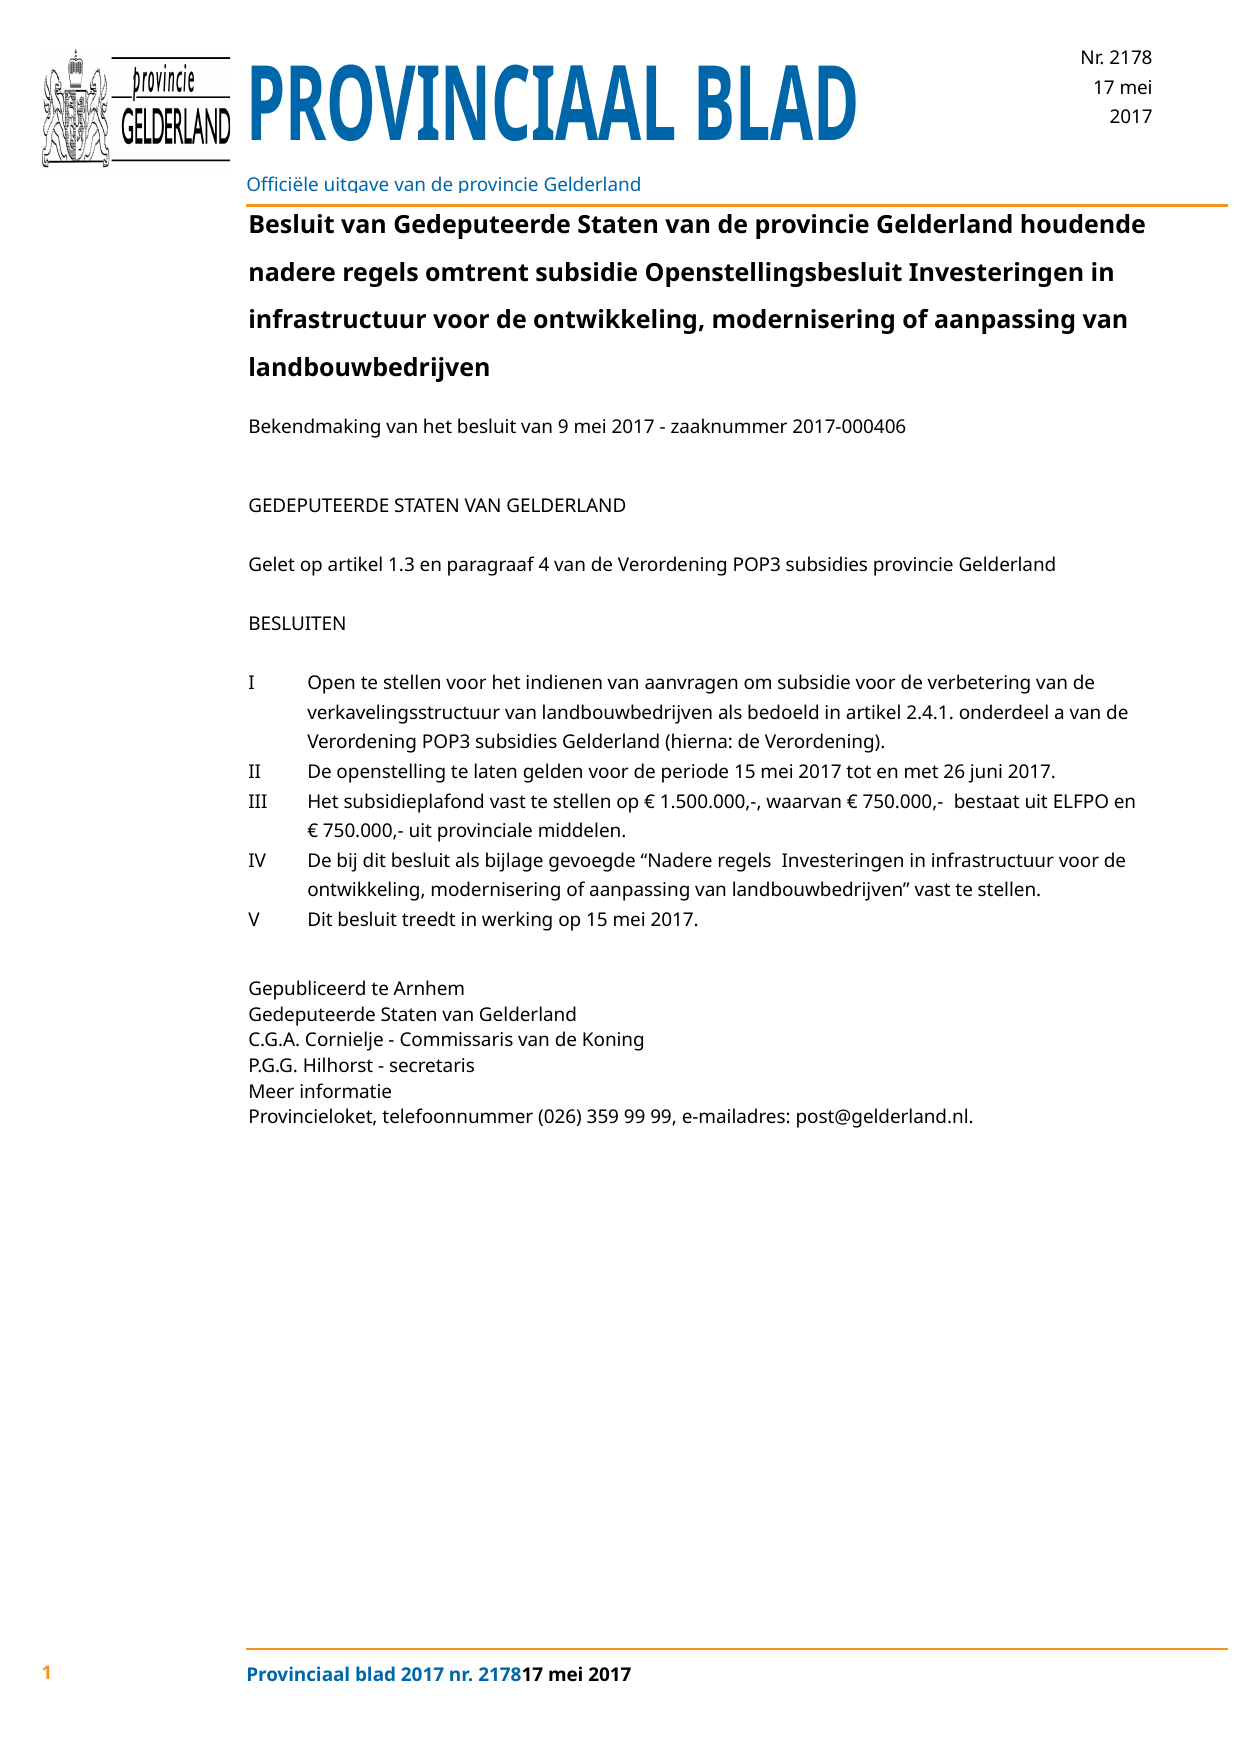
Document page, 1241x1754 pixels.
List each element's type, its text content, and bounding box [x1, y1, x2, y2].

text Provincieloket, telefoonnummer (026) 359 99 99, e-mailadres: post@gelderland.nl. [248, 1104, 1152, 1129]
list Dit besluit treedt in werking op 15 mei 2017. [248, 906, 1152, 932]
list Open te stellen voor het indienen van aanvragen om subsidie voor de verbetering van de verkavelingsstructuur van landbouwbedrijven als bedoeld in artikel 2.4.1. onderdeel a van de Verordening POP3 subsidies Gelderland (hierna: de Verordening). [248, 669, 1152, 754]
text C.G.A. Cornielje - Commissaris van de Koning [248, 1026, 1152, 1052]
text GEDEPUTEERDE STATEN VAN GELDERLAND [248, 492, 1152, 518]
text Gelet op artikel 1.3 en paragraaf 4 van de Verordening POP3 subsidies provincie Gelderland [248, 551, 1152, 577]
list Het subsidieplafond vast te stellen op € 1.500.000,-, waarvan € 750.000,- bestaat uit ELFPO en € 750.000,- uit provinciale middelen. [248, 788, 1152, 843]
list De bij dit besluit als bijlage gevoegde “Nadere regels Investeringen in infrastructuur voor de ontwikkeling, modernisering of aanpassing van landbouwbedrijven” vast te stellen. [248, 847, 1152, 902]
text BESLUITEN [248, 610, 1152, 636]
list De openstelling te laten gelden voor de periode 15 mei 2017 tot en met 26 juni 2017. [248, 758, 1152, 784]
text Meer informatie [248, 1078, 1152, 1104]
text Bekendmaking van het besluit van 9 mei 2017 - zaaknummer 2017-000406 [248, 413, 1152, 439]
text P.G.G. Hilhorst - secretaris [248, 1052, 1152, 1078]
text Gedeputeerde Staten van Gelderland [248, 1001, 1152, 1026]
text Gepubliceerd te Arnhem [248, 975, 1152, 1001]
text Besluit van Gedeputeerde Staten van de provincie Gelderland houdende nadere regels omtrent subsidie Openstellingsbesluit Investeringen in infrastructuur voor de ontwikkeling, modernisering of aanpassing van landbouwbedrijven [248, 207, 1152, 384]
picture [41, 47, 231, 172]
